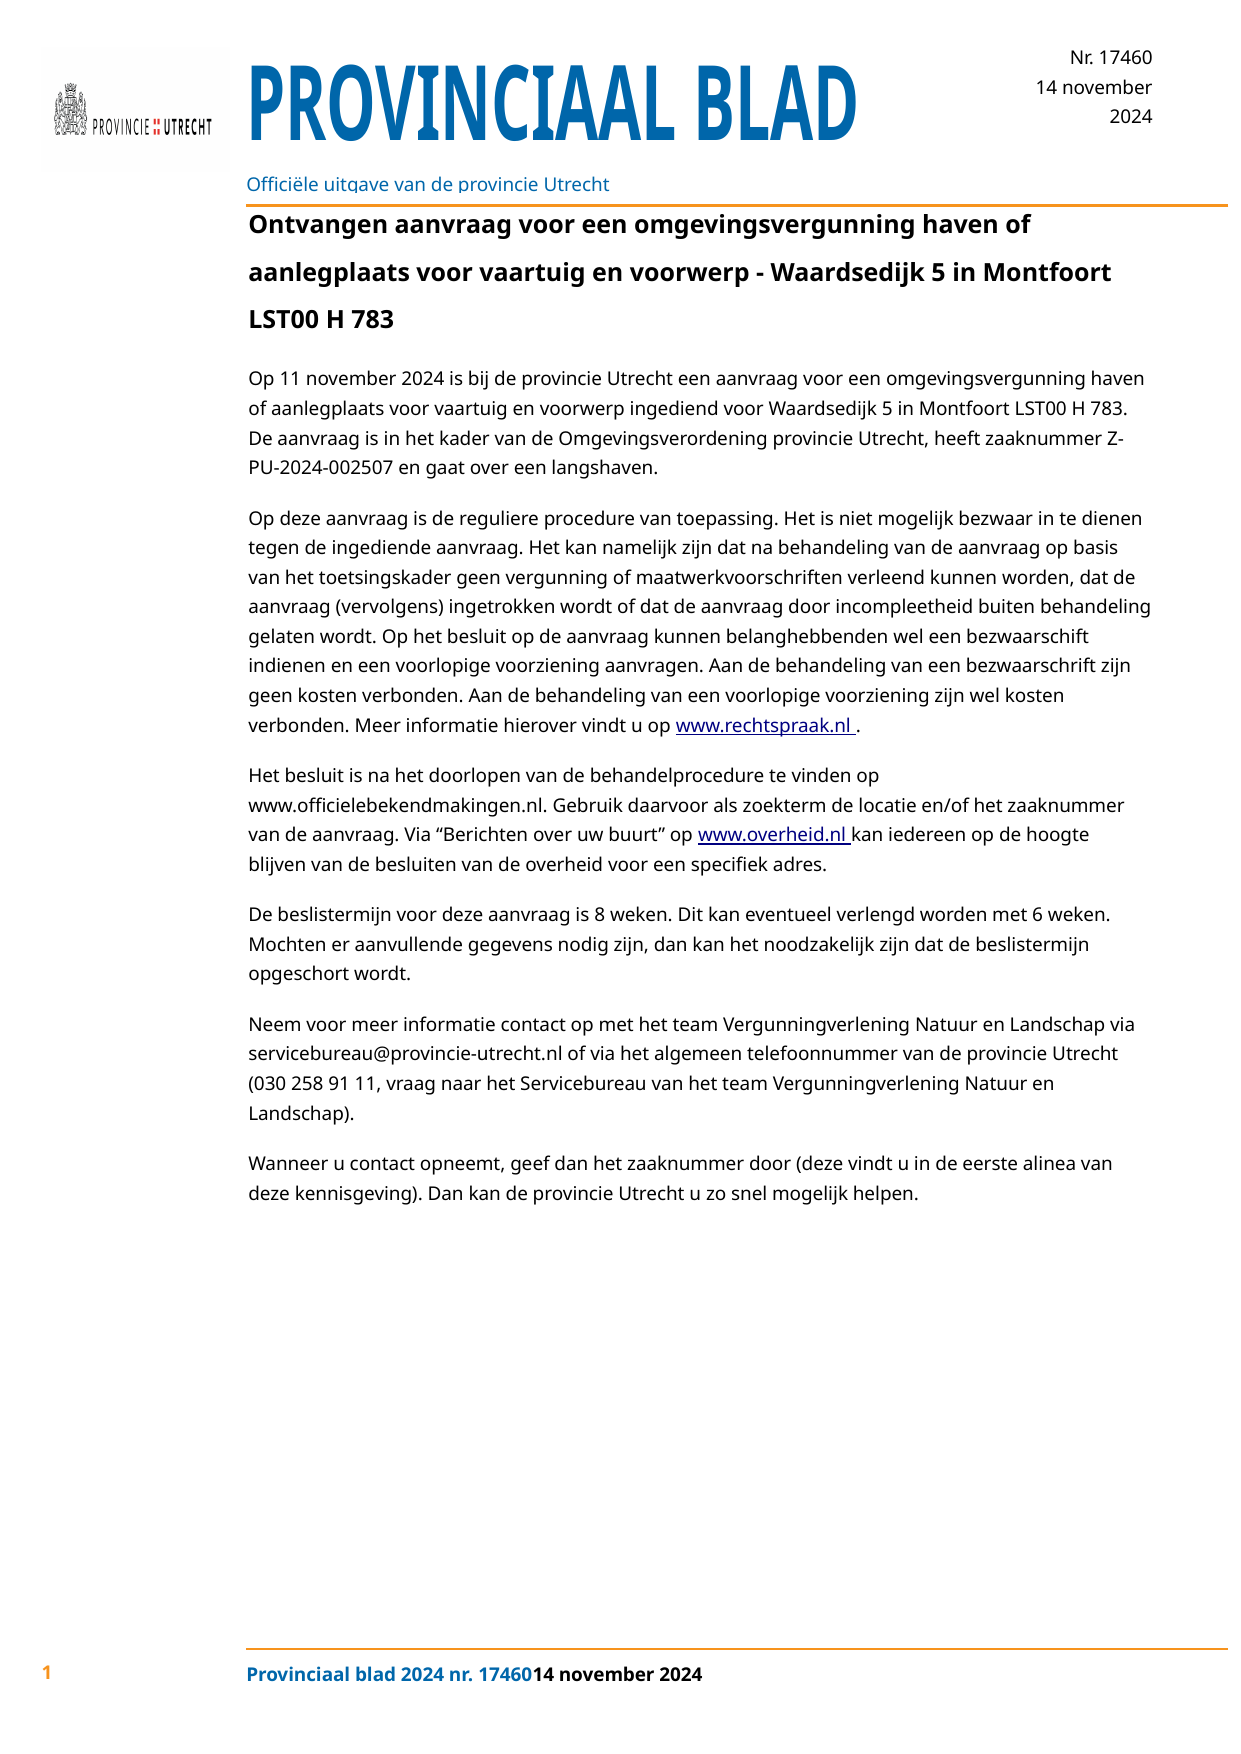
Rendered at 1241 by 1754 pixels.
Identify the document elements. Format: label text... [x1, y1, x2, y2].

text De beslistermijn voor deze aanvraag is 8 weken. Dit kan eventueel verlengd worden met 6 weken. Mochten er aanvullende gegevens nodig zijn, dan kan het noodzakelijk zijn dat de beslistermijn opgeschort wordt. [248, 901, 1152, 986]
text Wanneer u contact opneemt, geef dan het zaaknummer door (deze vindt u in de eerste alinea van deze kennisgeving). Dan kan de provincie Utrecht u zo snel mogelijk helpen. [248, 1150, 1152, 1205]
text Neem voor meer informatie contact op met het team Vergunningverlening Natuur en Landschap via servicebureau@provincie-utrecht.nl of via het algemeen telefoonnummer van de provincie Utrecht (030 258 91 11, vraag naar het Servicebureau van het team Vergunningverlening Natuur en Landschap). [248, 1011, 1152, 1125]
text Het besluit is na het doorlopen van de behandelprocedure te vinden op www.officielebekendmakingen.nl. Gebruik daarvoor als zoekterm de locatie en/of het zaaknummer van de aanvraag. Via “Berichten over uw buurt” op www.overheid.nl kan iedereen op de hoogte blijven van de besluiten van de overheid voor een specifiek adres. [248, 762, 1152, 877]
picture [41, 47, 231, 172]
text Op 11 november 2024 is bij de provincie Utrecht een aanvraag voor een omgevingsvergunning haven of aanlegplaats voor vaartuig en voorwerp ingediend voor Waardsedijk 5 in Montfoort LST00 H 783. De aanvraag is in het kader van de Omgevingsverordening provincie Utrecht, heeft zaaknummer Z-PU-2024-002507 en gaat over een langshaven. [248, 366, 1152, 480]
text Ontvangen aanvraag voor een omgevingsvergunning haven of aanlegplaats voor vaartuig en voorwerp - Waardsedijk 5 in Montfoort LST00 H 783 [248, 207, 1152, 336]
text Op deze aanvraag is de reguliere procedure van toepassing. Het is niet mogelijk bezwaar in te dienen tegen de ingediende aanvraag. Het kan namelijk zijn dat na behandeling van de aanvraag op basis van het toetsingskader geen vergunning of maatwerkvoorschriften verleend kunnen worden, dat de aanvraag (vervolgens) ingetrokken wordt of dat de aanvraag door incompleetheid buiten behandeling gelaten wordt. Op het besluit op de aanvraag kunnen belanghebbenden wel een bezwaarschift indienen en een voorlopige voorziening aanvragen. Aan de behandeling van een bezwaarschrift zijn geen kosten verbonden. Aan de behandeling van een voorlopige voorziening zijn wel kosten verbonden. Meer informatie hierover vindt u op www.rechtspraak.nl . [248, 505, 1152, 737]
